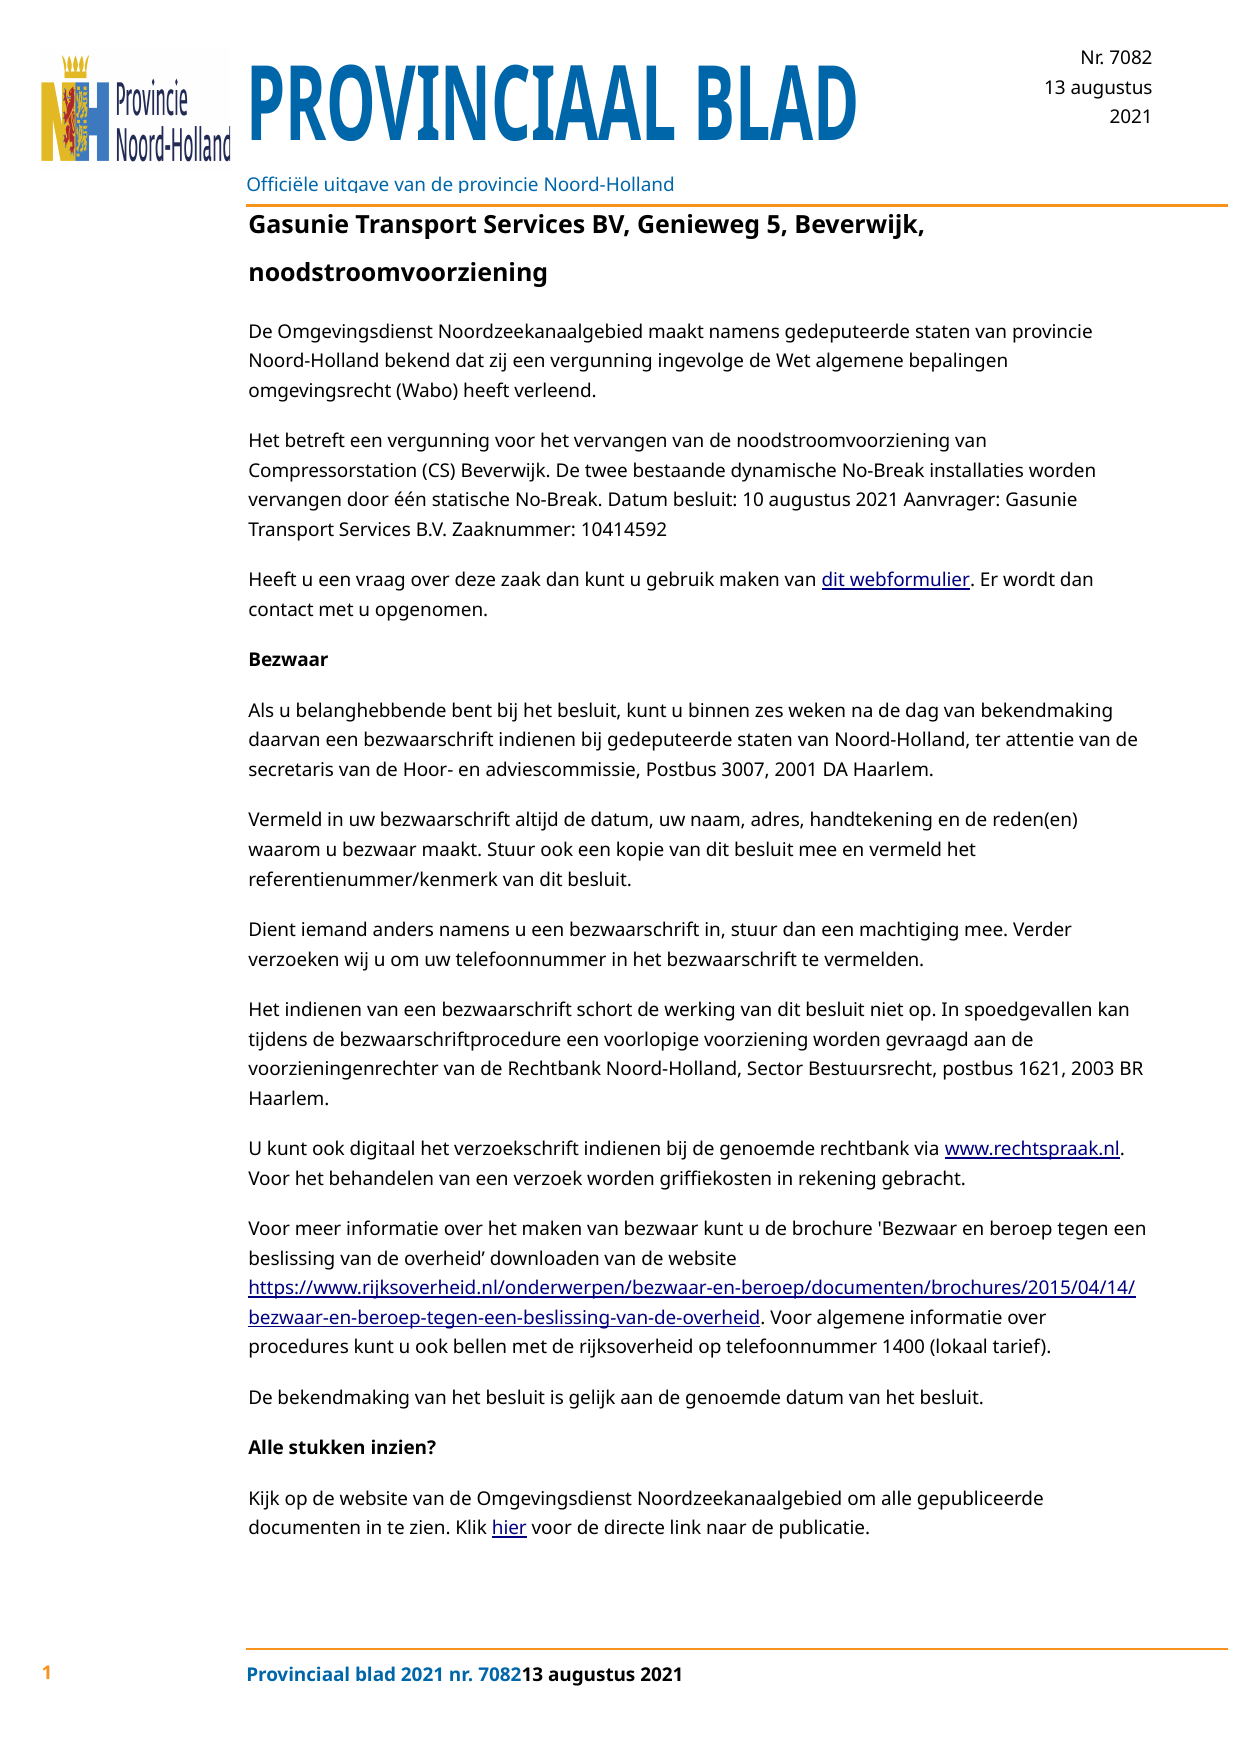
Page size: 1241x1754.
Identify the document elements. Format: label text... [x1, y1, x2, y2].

text Dient iemand anders namens u een bezwaarschrift in, stuur dan een machtiging mee. Verder verzoeken wij u om uw telefoonnummer in het bezwaarschrift te vermelden. [248, 916, 1152, 972]
text Vermeld in uw bezwaarschrift altijd de datum, uw naam, adres, handtekening en de reden(en) waarom u bezwaar maakt. Stuur ook een kopie van dit besluit mee en vermeld het referentienummer/kenmerk van dit besluit. [248, 807, 1152, 892]
text Het betreft een vergunning voor het vervangen van de noodstroomvoorziening van Compressorstation (CS) Beverwijk. De twee bestaande dynamische No-Break installaties worden vervangen door één statische No-Break. Datum besluit: 10 augustus 2021 Aanvrager: Gasunie Transport Services B.V. Zaaknummer: 10414592 [248, 427, 1152, 542]
text De bekendmaking van het besluit is gelijk aan de genoemde datum van het besluit. [248, 1384, 1152, 1410]
text Heeft u een vraag over deze zaak dan kunt u gebruik maken van dit webformulier. Er wordt dan contact met u opgenomen. [248, 567, 1152, 622]
text Als u belanghebbende bent bij het besluit, kunt u binnen zes weken na de dag van bekendmaking daarvan een bezwaarschrift indienen bij gedeputeerde staten van Noord-Holland, ter attentie van de secretaris van de Hoor- en adviescommissie, Postbus 3007, 2001 DA Haarlem. [248, 697, 1152, 782]
text Bezwaar [248, 647, 1152, 672]
picture [41, 47, 231, 172]
text Gasunie Transport Services BV, Genieweg 5, Beverwijk, noodstroomvoorziening [248, 207, 1152, 288]
text De Omgevingsdienst Noordzeekanaalgebied maakt namens gedeputeerde staten van provincie Noord-Holland bekend dat zij een vergunning ingevolge de Wet algemene bepalingen omgevingsrecht (Wabo) heeft verleend. [248, 318, 1152, 403]
text Het indienen van een bezwaarschrift schort de werking van dit besluit niet op. In spoedgevallen kan tijdens de bezwaarschriftprocedure een voorlopige voorziening worden gevraagd aan de voorzieningenrechter van de Rechtbank Noord-Holland, Sector Bestuursrecht, postbus 1621, 2003 BR Haarlem. [248, 996, 1152, 1111]
text U kunt ook digitaal het verzoekschrift indienen bij de genoemde rechtbank via www.rechtspraak.nl. Voor het behandelen van een verzoek worden griffiekosten in rekening gebracht. [248, 1135, 1152, 1191]
text Kijk op de website van de Omgevingsdienst Noordzeekanaalgebied om alle gepubliceerde documenten in te zien. Klik hier voor de directe link naar de publicatie. [248, 1485, 1152, 1540]
text Alle stukken inzien? [248, 1434, 1152, 1460]
text Voor meer informatie over het maken van bezwaar kunt u de brochure 'Bezwaar en beroep tegen een beslissing van de overheid’ downloaden van de website https://www.rijksoverheid.nl/onderwerpen/bezwaar-en-beroep/documenten/brochures/2015/04/14/bezwaar-en-beroep-tegen-een-beslissing-van-de-overheid. Voor algemene informatie over procedures kunt u ook bellen met de rijksoverheid op telefoonnummer 1400 (lokaal tarief). [248, 1215, 1152, 1359]
